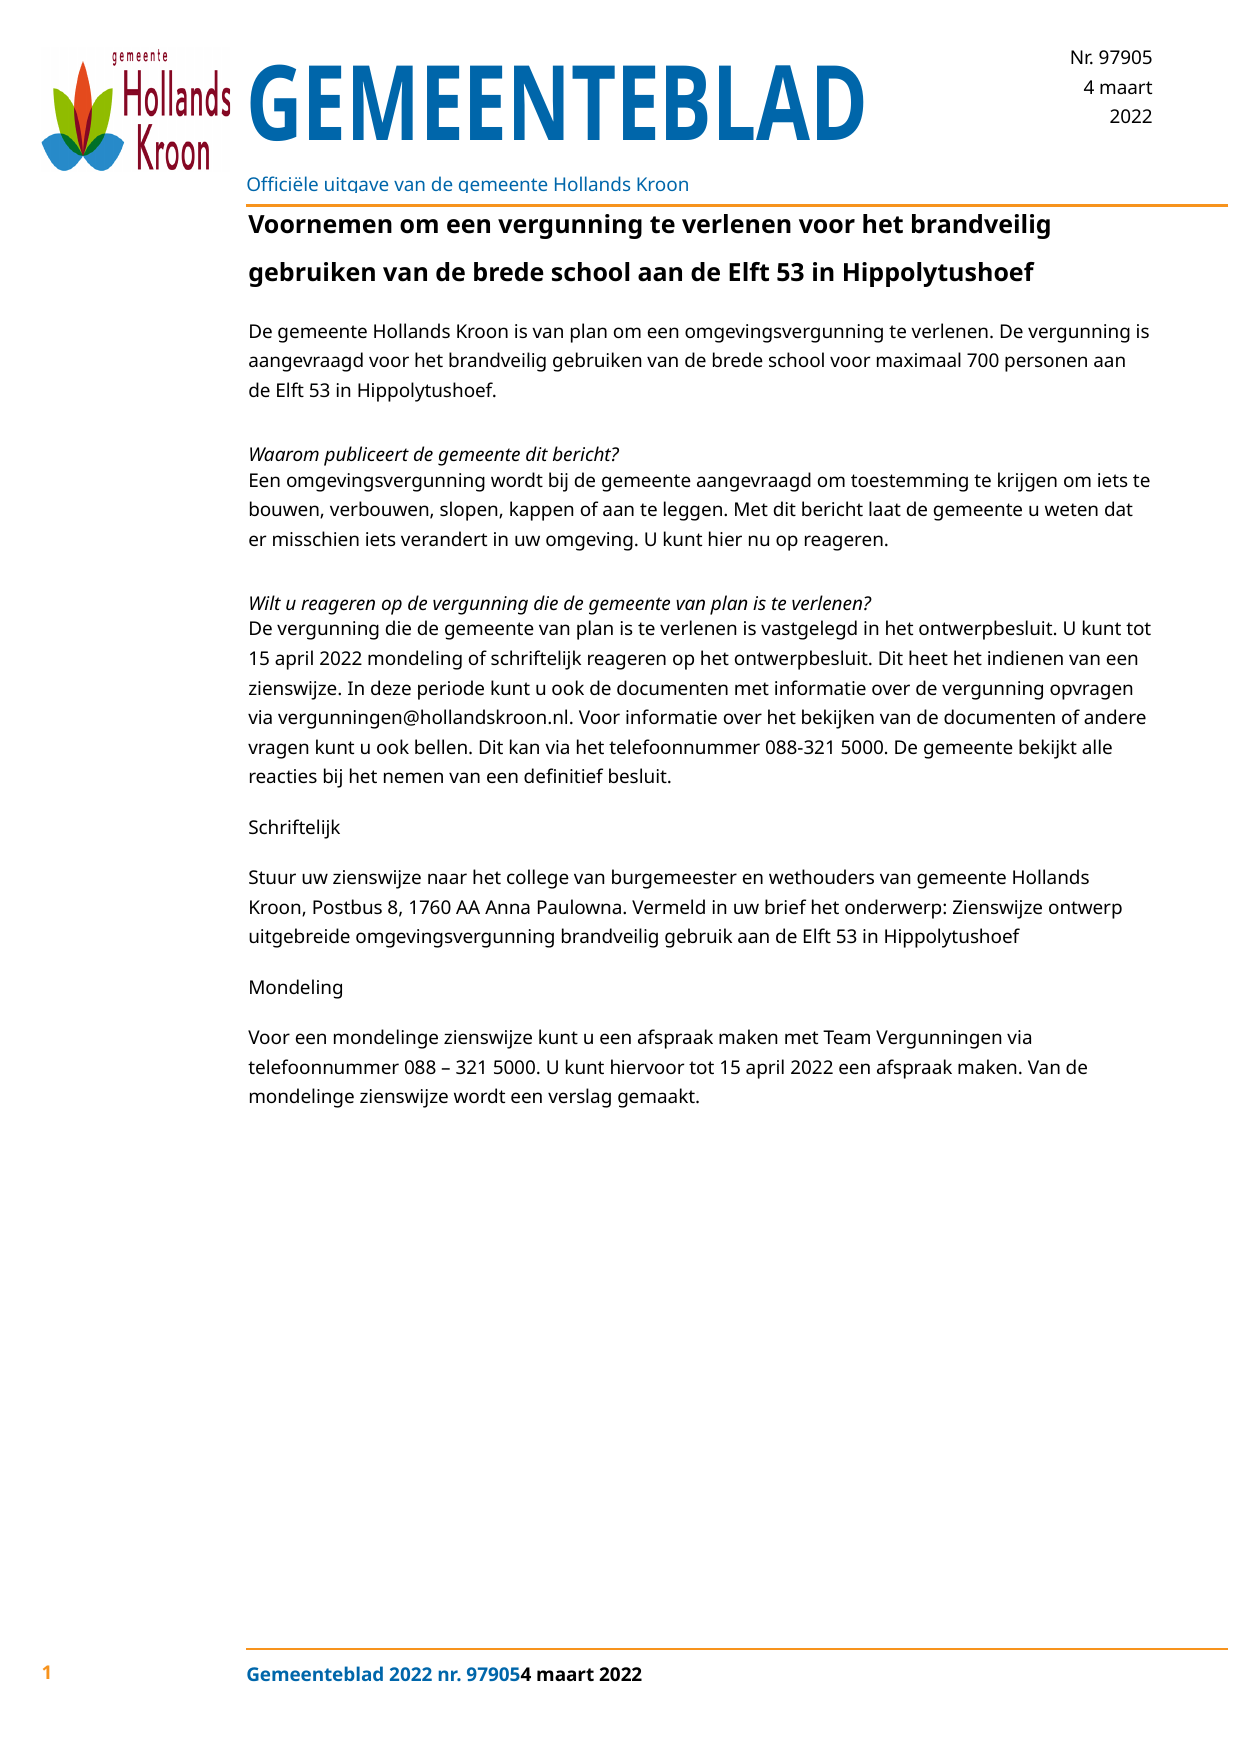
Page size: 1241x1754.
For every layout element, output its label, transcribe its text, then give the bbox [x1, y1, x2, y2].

text De vergunning die de gemeente van plan is te verlenen is vastgelegd in het ontwerpbesluit. U kunt tot 15 april 2022 mondeling of schriftelijk reageren op het ontwerpbesluit. Dit heet het indienen van een zienswijze. In deze periode kunt u ook de documenten met informatie over de vergunning opvragen via vergunningen@hollandskroon.nl. Voor informatie over het bekijken van de documenten of andere vragen kunt u ook bellen. Dit kan via het telefoonnummer 088-321 5000. De gemeente bekijkt alle reacties bij het nemen van een definitief besluit. [248, 616, 1152, 789]
text Wilt u reageren op de vergunning die de gemeente van plan is te verlenen? [248, 590, 1152, 616]
text Schriftelijk [248, 814, 1152, 840]
text Een omgevingsvergunning wordt bij de gemeente aangevraagd om toestemming te krijgen om iets te bouwen, verbouwen, slopen, kappen of aan te leggen. Met dit bericht laat de gemeente u weten dat er misschien iets verandert in uw omgeving. U kunt hier nu op reageren. [248, 467, 1152, 552]
picture [41, 47, 231, 172]
text Stuur uw zienswijze naar het college van burgemeester en wethouders van gemeente Hollands Kroon, Postbus 8, 1760 AA Anna Paulowna. Vermeld in uw brief het onderwerp: Zienswijze ontwerp uitgebreide omgevingsvergunning brandveilig gebruik aan de Elft 53 in Hippolytushoef [248, 864, 1152, 949]
text Waarom publiceert de gemeente dit bericht? [248, 441, 1152, 467]
text Voor een mondelinge zienswijze kunt u een afspraak maken met Team Vergunningen via telefoonnummer 088 – 321 5000. U kunt hiervoor tot 15 april 2022 een afspraak maken. Van de mondelinge zienswijze wordt een verslag gemaakt. [248, 1024, 1152, 1109]
text Mondeling [248, 974, 1152, 1000]
text Voornemen om een vergunning te verlenen voor het brandveilig gebruiken van de brede school aan de Elft 53 in Hippolytushoef [248, 207, 1152, 288]
text De gemeente Hollands Kroon is van plan om een omgevingsvergunning te verlenen. De vergunning is aangevraagd voor het brandveilig gebruiken van de brede school voor maximaal 700 personen aan de Elft 53 in Hippolytushoef. [248, 318, 1152, 403]
